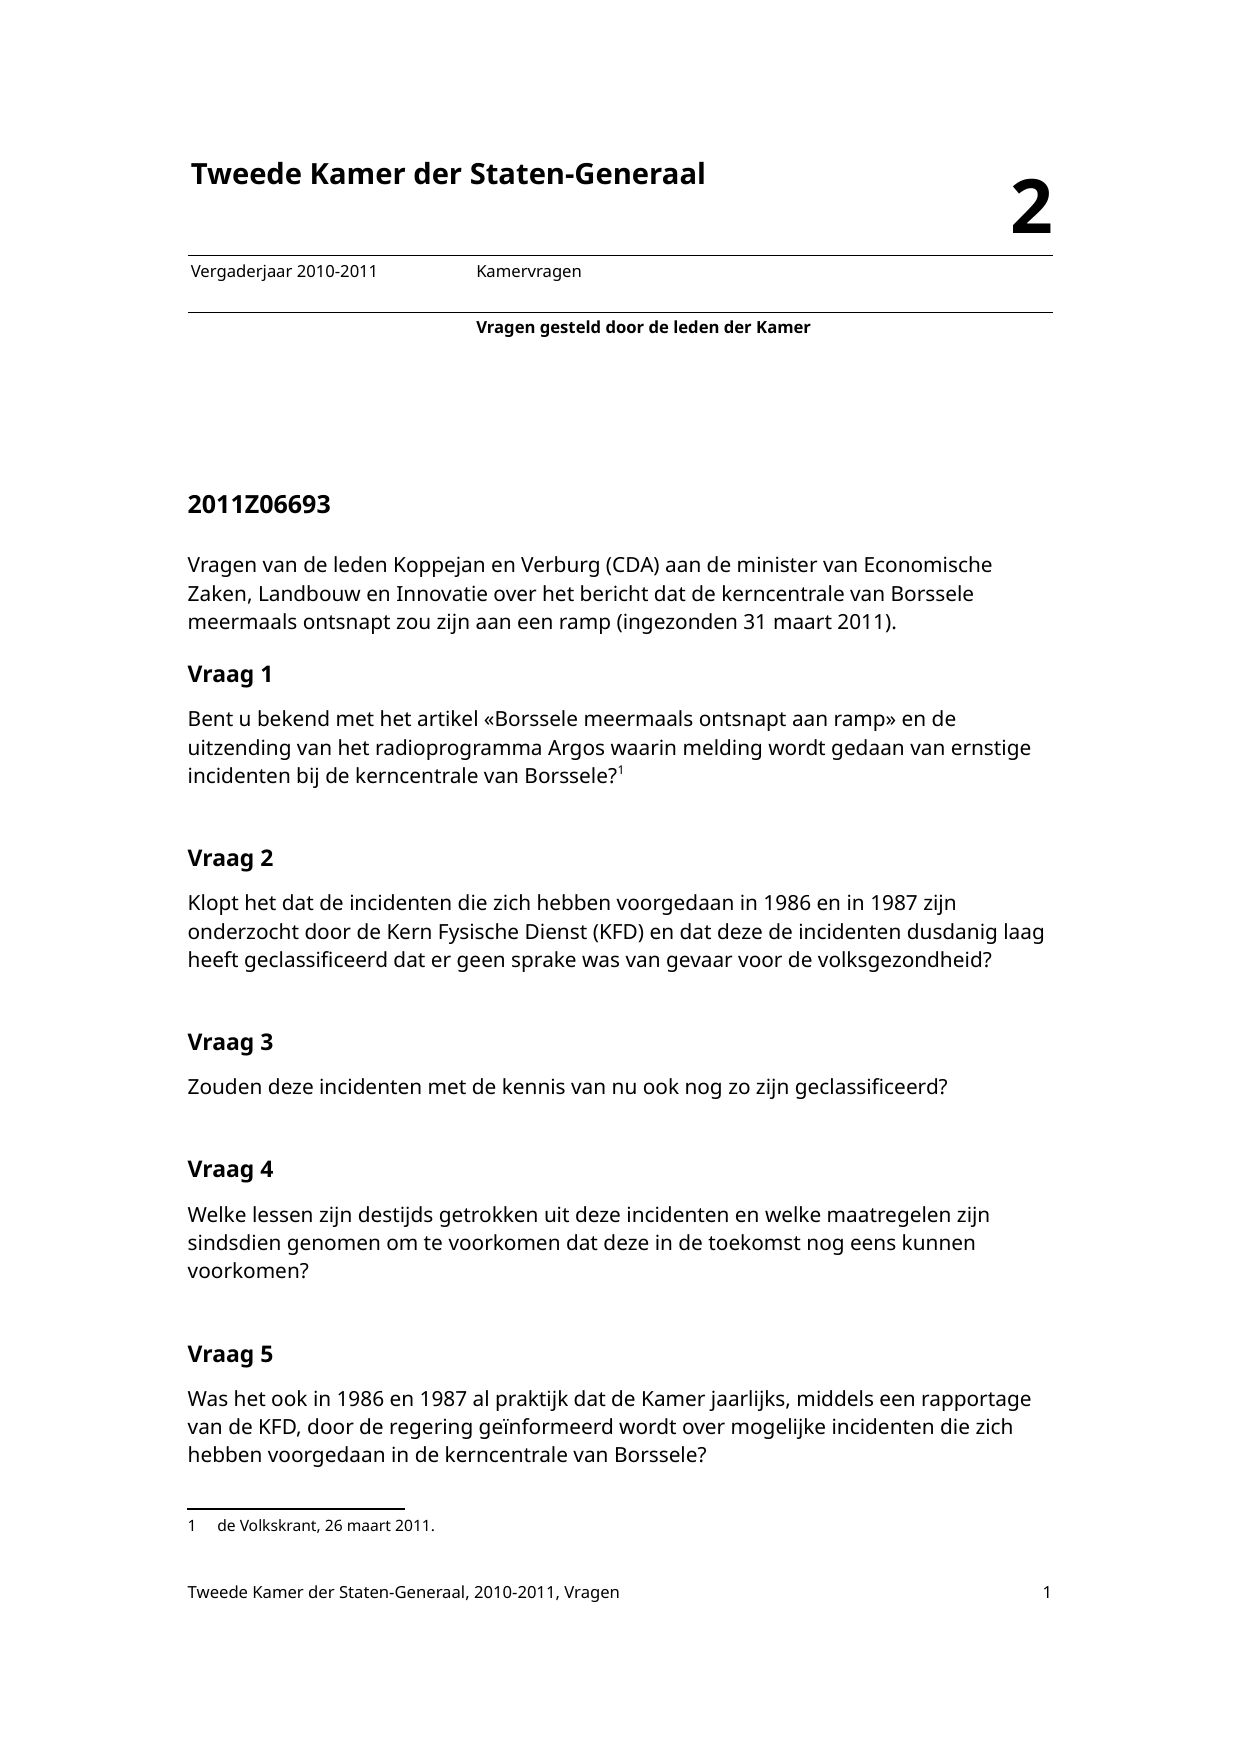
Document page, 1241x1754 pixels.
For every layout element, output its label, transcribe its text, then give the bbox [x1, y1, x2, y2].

text Was het ook in 1986 en 1987 al praktijk dat de Kamer jaarlijks, middels een rapportage van de KFD, door de regering geïnformeerd wordt over mogelijke incidenten die zich hebben voorgedaan in de kerncentrale van Borssele? [187, 1384, 1053, 1469]
table_header 2 [880, 150, 1053, 255]
text Zouden deze incidenten met de kennis van nu ook nog zo zijn geclassificeerd? [187, 1072, 1053, 1101]
text Klopt het dat de incidenten die zich hebben voorgedaan in 1986 en in 1987 zijn onderzocht door de Kern Fysische Dienst (KFD) en dat deze de incidenten dusdanig laag heeft geclassificeerd dat er geen sprake was van gevaar voor de volksgezondheid? [187, 888, 1053, 974]
text Bent u bekend met het artikel «Borssele meermaals ontsnapt aan ramp» en de uitzending van het radioprogramma Argos waarin melding wordt gedaan van ernstige incidenten bij de kerncentrale van Borssele? [187, 704, 1053, 790]
table_cell Vergaderjaar 2010-2011 [188, 256, 473, 312]
text Vragen van de leden Koppejan en Verburg (CDA) aan de minister van Economische Zaken, Landbouw en Innovatie over het bericht dat de kerncentrale van Borssele meermaals ontsnapt zou zijn aan een ramp (ingezonden 31 maart 2011). [187, 550, 1053, 636]
table_header Tweede Kamer der Staten-Generaal [188, 150, 879, 255]
subtitle Vraag 3 [187, 1026, 1053, 1057]
text de Volkskrant, 26 maart 2011. [187, 1508, 1053, 1536]
text 2011Z06693 [187, 487, 1053, 521]
table_cell [188, 313, 473, 339]
subtitle Vraag 4 [187, 1153, 1053, 1185]
text Welke lessen zijn destijds getrokken uit deze incidenten en welke maatregelen zijn sindsdien genomen om te voorkomen dat deze in de toekomst nog eens kunnen voorkomen? [187, 1200, 1053, 1285]
table_cell Vragen gesteld door de leden der Kamer [473, 313, 1053, 339]
subtitle Vraag 1 [187, 658, 1053, 689]
subtitle Vraag 2 [187, 842, 1053, 873]
table_cell Kamervragen [473, 256, 1053, 312]
subtitle Vraag 5 [187, 1337, 1053, 1369]
